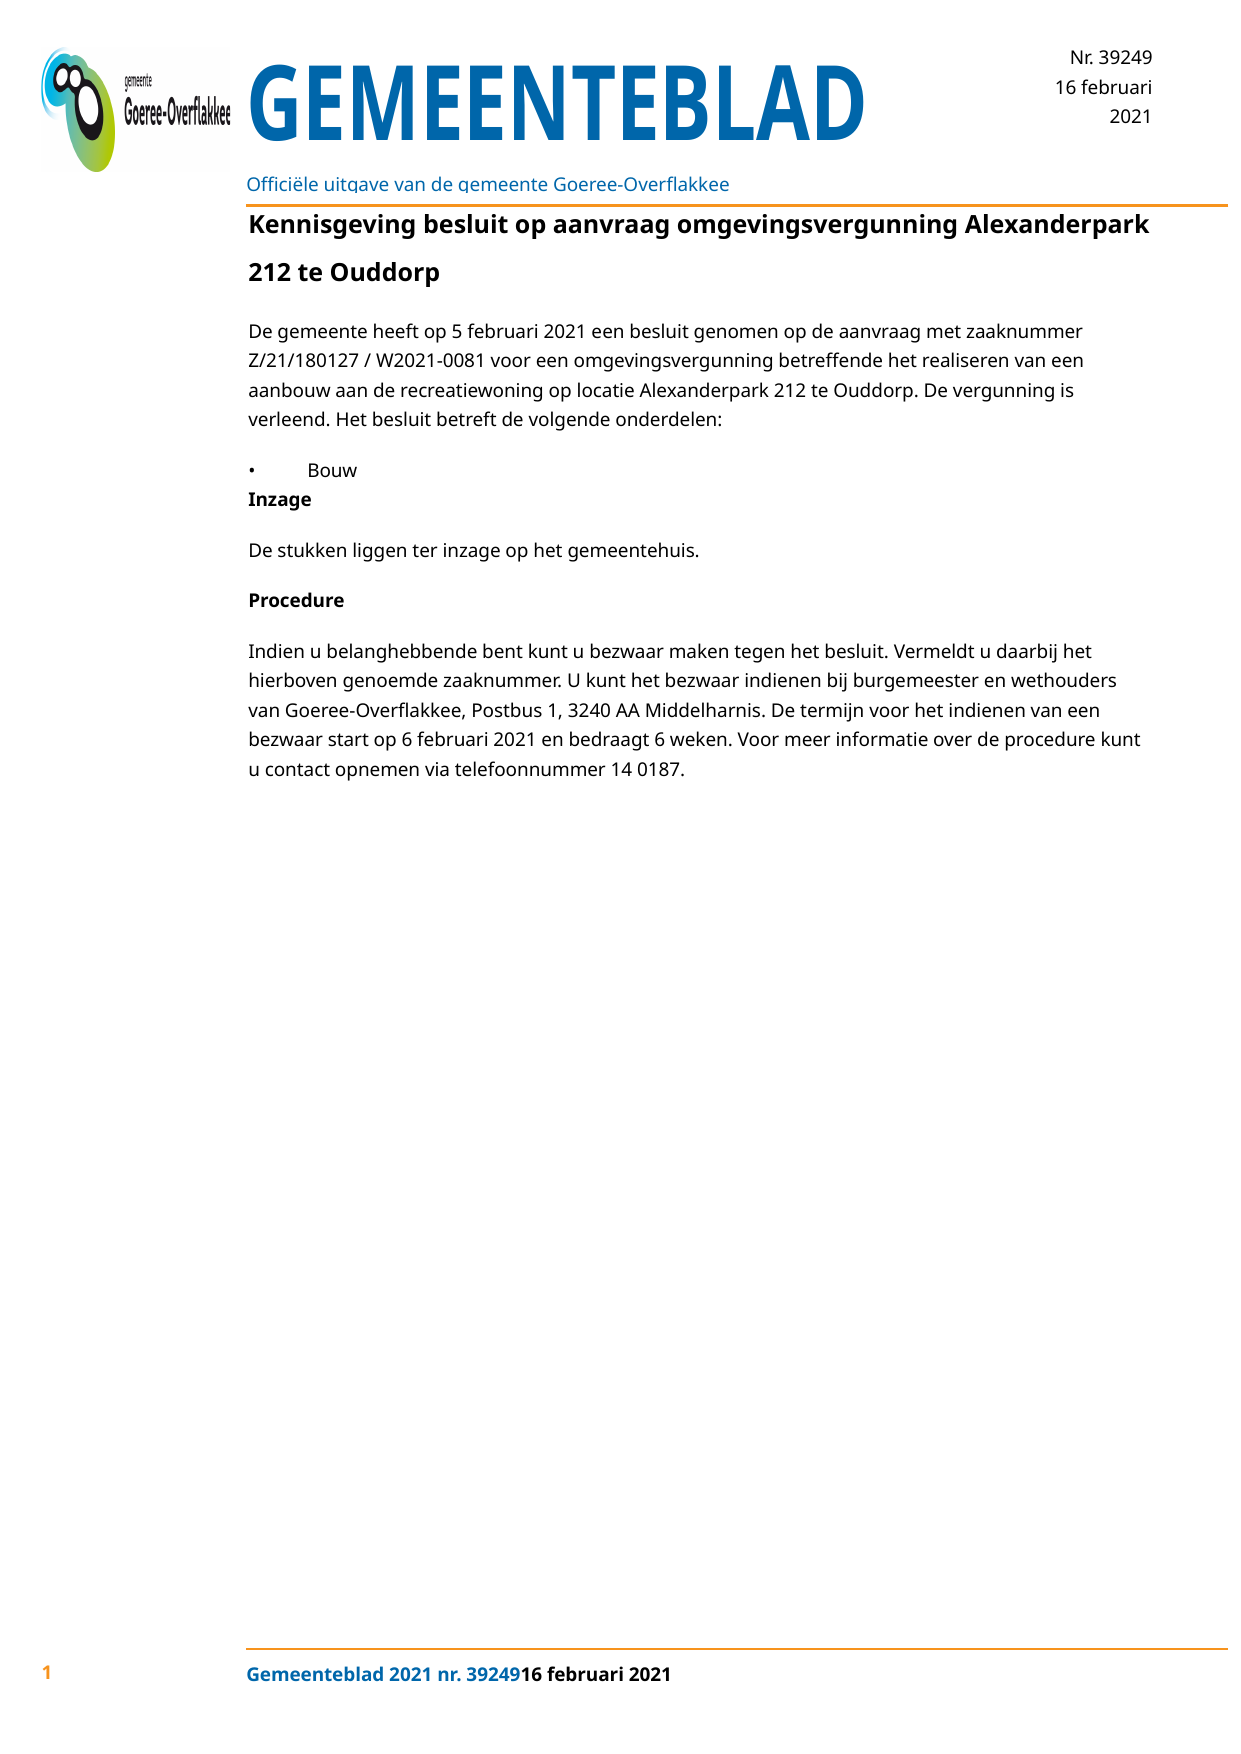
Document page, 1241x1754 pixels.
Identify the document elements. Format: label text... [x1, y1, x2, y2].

text Inzage [248, 487, 1152, 512]
picture [41, 47, 231, 172]
text Procedure [248, 587, 1152, 613]
text De gemeente heeft op 5 februari 2021 een besluit genomen op de aanvraag met zaaknummer Z/21/180127 / W2021-0081 voor een omgevingsvergunning betreffende het realiseren van een aanbouw aan de recreatiewoning op locatie Alexanderpark 212 te Ouddorp. De vergunning is verleend. Het besluit betreft de volgende onderdelen: [248, 318, 1152, 432]
list Bouw [248, 457, 1152, 483]
text De stukken liggen ter inzage op het gemeentehuis. [248, 537, 1152, 563]
text Kennisgeving besluit op aanvraag omgevingsvergunning Alexanderpark 212 te Ouddorp [248, 207, 1152, 288]
text Indien u belanghebbende bent kunt u bezwaar maken tegen het besluit. Vermeldt u daarbij het hierboven genoemde zaaknummer. U kunt het bezwaar indienen bij burgemeester en wethouders van Goeree-Overflakkee, Postbus 1, 3240 AA Middelharnis. De termijn voor het indienen van een bezwaar start op 6 februari 2021 en bedraagt 6 weken. Voor meer informatie over de procedure kunt u contact opnemen via telefoonnummer 14 0187. [248, 638, 1152, 782]
